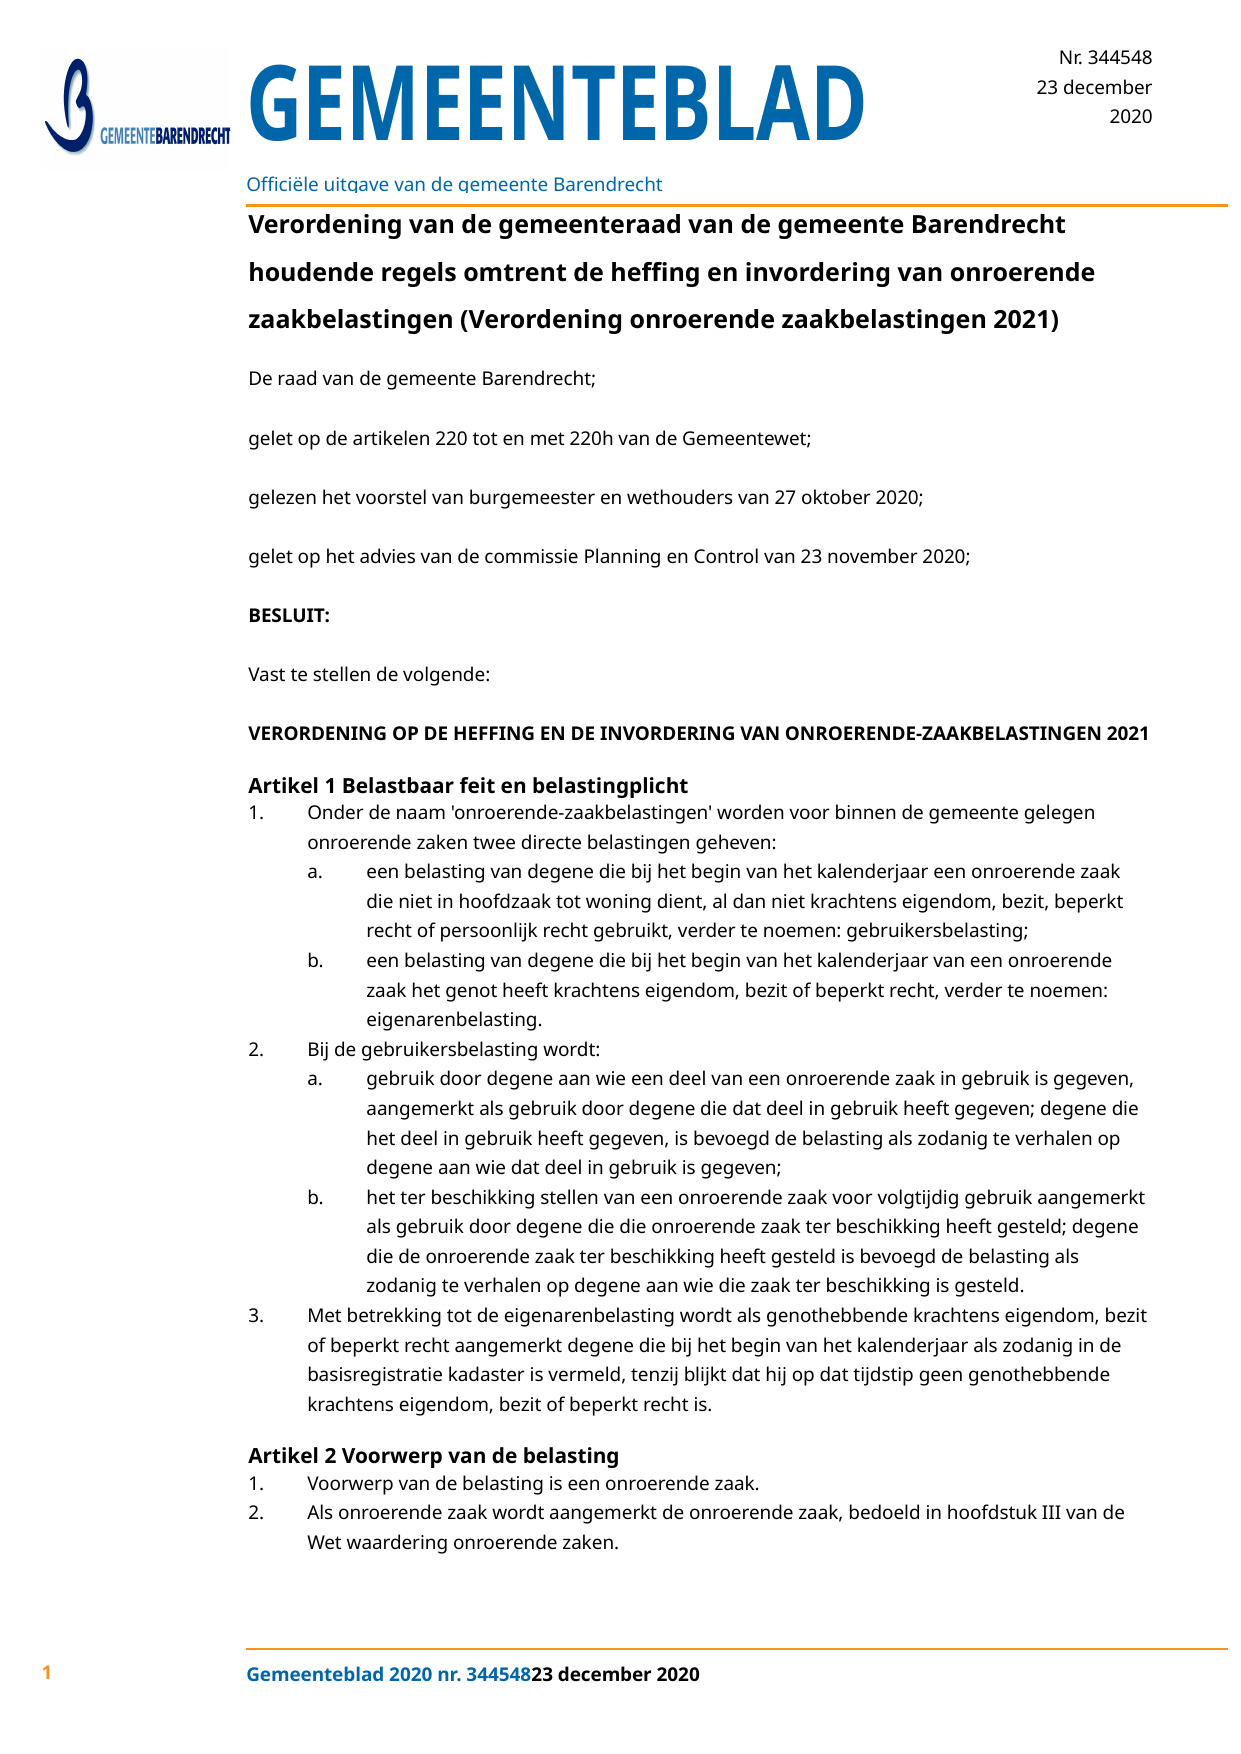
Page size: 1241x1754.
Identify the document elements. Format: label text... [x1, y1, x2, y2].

list Bij de gebruikersbelasting wordt: [248, 1036, 1152, 1062]
text Vast te stellen de volgende: [248, 661, 1152, 687]
text Artikel 2 Voorwerp van de belasting [248, 1441, 1152, 1470]
list een belasting van degene die bij het begin van het kalenderjaar van een onroerende zaak het genot heeft krachtens eigendom, bezit of beperkt recht, verder te noemen: eigenarenbelasting. [307, 947, 1152, 1032]
text gelet op het advies van de commissie Planning en Control van 23 november 2020; [248, 543, 1152, 569]
list Met betrekking tot de eigenarenbelasting wordt als genothebbende krachtens eigendom, bezit of beperkt recht aangemerkt degene die bij het begin van het kalenderjaar als zodanig in de basisregistratie kadaster is vermeld, tenzij blijkt dat hij op dat tijdstip geen genothebbende krachtens eigendom, bezit of beperkt recht is. [248, 1302, 1152, 1417]
list het ter beschikking stellen van een onroerende zaak voor volgtijdig gebruik aangemerkt als gebruik door degene die die onroerende zaak ter beschikking heeft gesteld; degene die de onroerende zaak ter beschikking heeft gesteld is bevoegd de belasting als zodanig te verhalen op degene aan wie die zaak ter beschikking is gesteld. [307, 1184, 1152, 1298]
text De raad van de gemeente Barendrecht; [248, 366, 1152, 391]
text gelezen het voorstel van burgemeester en wethouders van 27 oktober 2020; [248, 484, 1152, 509]
list gebruik door degene aan wie een deel van een onroerende zaak in gebruik is gegeven, aangemerkt als gebruik door degene die dat deel in gebruik heeft gegeven; degene die het deel in gebruik heeft gegeven, is bevoegd de belasting als zodanig te verhalen op degene aan wie dat deel in gebruik is gegeven; [307, 1066, 1152, 1180]
list Onder de naam 'onroerende-zaakbelastingen' worden voor binnen de gemeente gelegen onroerende zaken twee directe belastingen geheven: [248, 799, 1152, 855]
text gelet op de artikelen 220 tot en met 220h van de Gemeentewet; [248, 425, 1152, 450]
list Voorwerp van de belasting is een onroerende zaak. [248, 1470, 1152, 1496]
text BESLUIT: [248, 602, 1152, 628]
text Artikel 1 Belastbaar feit en belastingplicht [248, 771, 1152, 799]
text Verordening van de gemeenteraad van de gemeente Barendrecht houdende regels omtrent de heffing en invordering van onroerende zaakbelastingen (Verordening onroerende zaakbelastingen 2021) [248, 207, 1152, 336]
picture [41, 47, 231, 172]
text VERORDENING OP DE HEFFING EN DE INVORDERING VAN ONROERENDE-ZAAKBELASTINGEN 2021 [248, 721, 1152, 746]
list een belasting van degene die bij het begin van het kalenderjaar een onroerende zaak die niet in hoofdzaak tot woning dient, al dan niet krachtens eigendom, bezit, beperkt recht of persoonlijk recht gebruikt, verder te noemen: gebruikersbelasting; [307, 858, 1152, 943]
list Als onroerende zaak wordt aangemerkt de onroerende zaak, bedoeld in hoofdstuk III van de Wet waardering onroerende zaken. [248, 1499, 1152, 1555]
